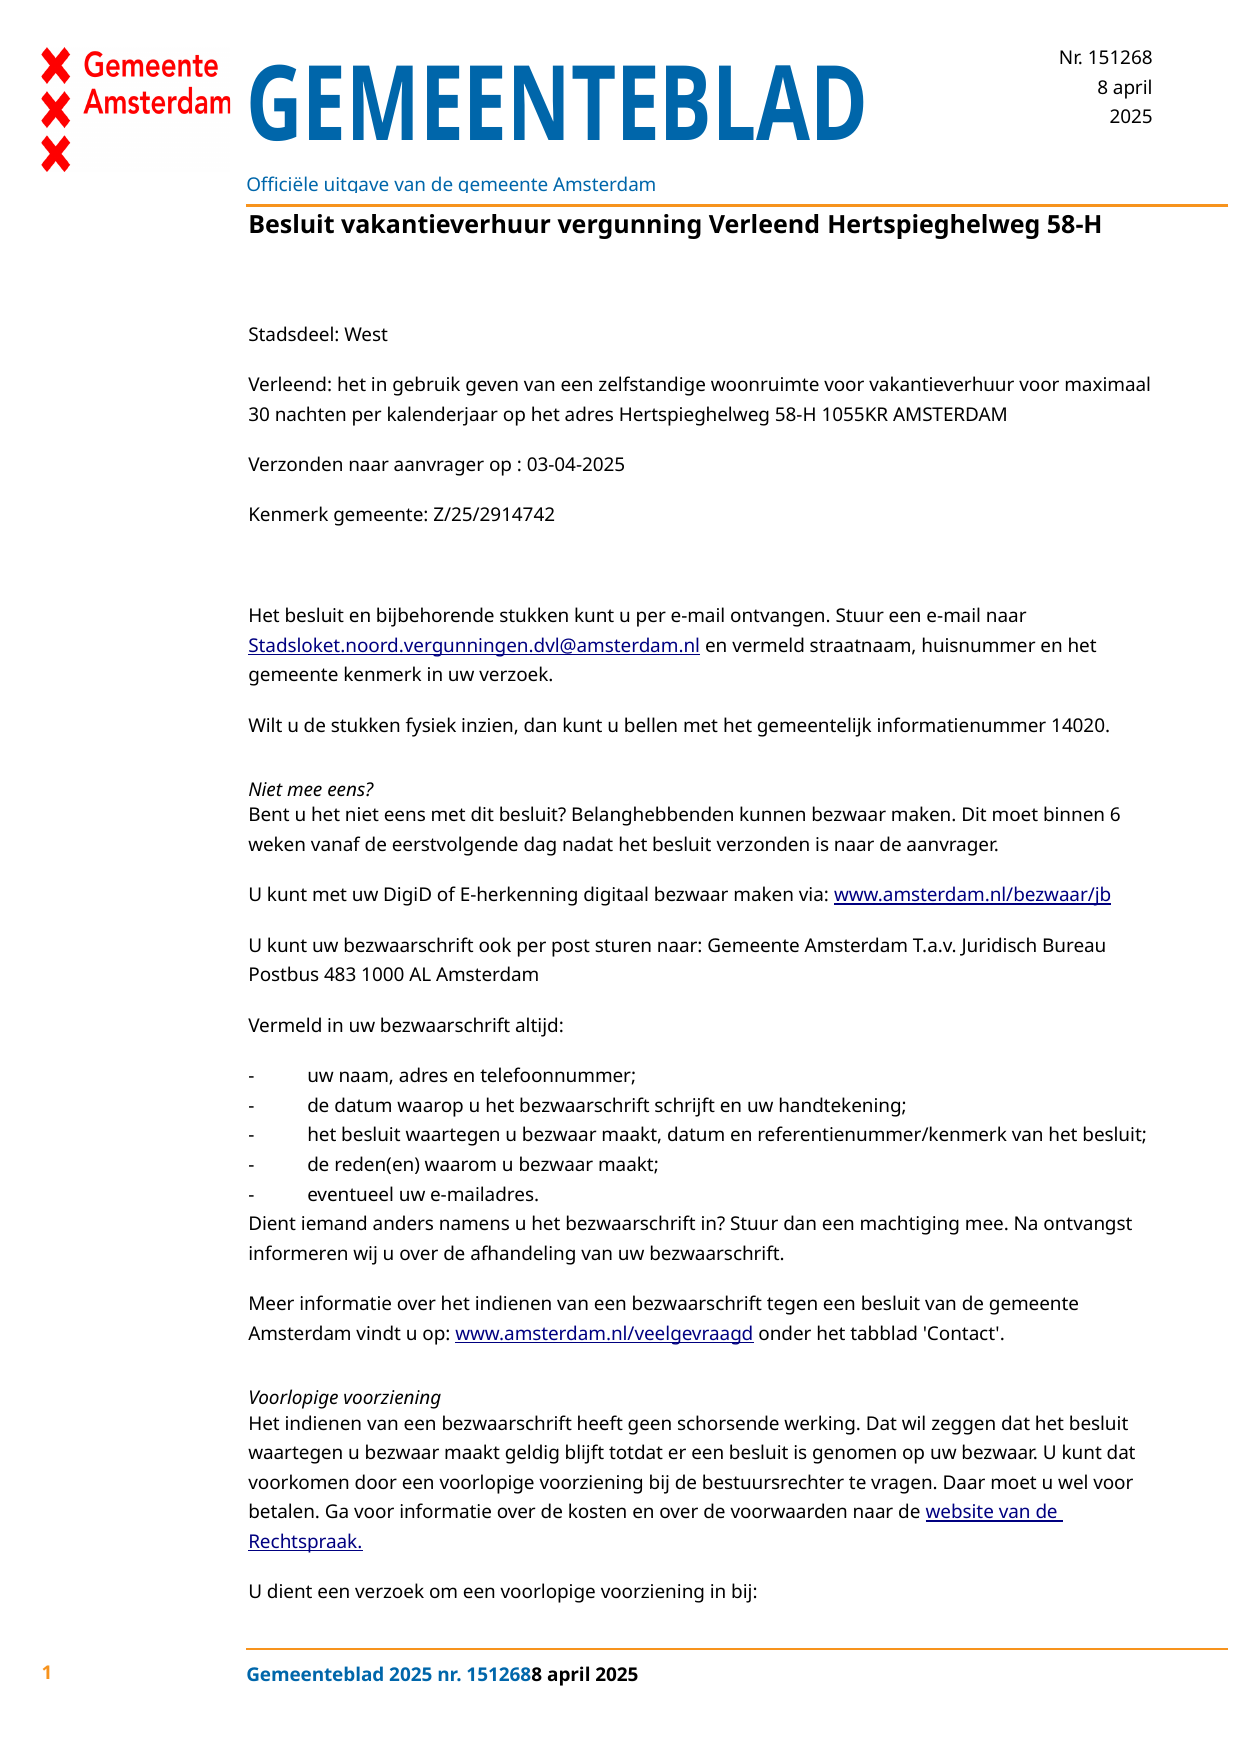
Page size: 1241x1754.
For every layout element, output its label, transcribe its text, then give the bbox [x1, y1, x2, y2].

text Besluit vakantieverhuur vergunning Verleend Hertspieghelweg 58-H [248, 207, 1152, 241]
text Het indienen van een bezwaarschrift heeft geen schorsende werking. Dat wil zeggen dat het besluit waartegen u bezwaar maakt geldig blijft totdat er een besluit is genomen op uw bezwaar. U kunt dat voorkomen door een voorlopige voorziening bij de bestuursrechter te vragen. Daar moet u wel voor betalen. Ga voor informatie over de kosten en over de voorwaarden naar de website van de Rechtspraak. [248, 1410, 1152, 1554]
text Meer informatie over het indienen van een bezwaarschrift tegen een besluit van de gemeente Amsterdam vindt u op: www.amsterdam.nl/veelgevraagd onder het tabblad 'Contact'. [248, 1290, 1152, 1346]
text U kunt uw bezwaarschrift ook per post sturen naar: Gemeente Amsterdam T.a.v. Juridisch Bureau Postbus 483 1000 AL Amsterdam [248, 932, 1152, 987]
list het besluit waartegen u bezwaar maakt, datum en referentienummer/kenmerk van het besluit; [248, 1122, 1152, 1147]
text Verleend: het in gebruik geven van een zelfstandige woonruimte voor vakantieverhuur voor maximaal 30 nachten per kalenderjaar op het adres Hertspieghelweg 58-H 1055KR AMSTERDAM [248, 371, 1152, 426]
text Verzonden naar aanvrager op : 03-04-2025 [248, 451, 1152, 477]
list uw naam, adres en telefoonnummer; [248, 1062, 1152, 1088]
list eventueel uw e-mailadres. [248, 1181, 1152, 1207]
picture [41, 47, 231, 172]
text Stadsdeel: West [248, 321, 1152, 346]
text Vermeld in uw bezwaarschrift altijd: [248, 1012, 1152, 1038]
text Niet mee eens? [248, 776, 1152, 802]
text Voorlopige voorziening [248, 1384, 1152, 1410]
list de datum waarop u het bezwaarschrift schrijft en uw handtekening; [248, 1092, 1152, 1118]
text Dient iemand anders namens u het bezwaarschrift in? Stuur dan een machtiging mee. Na ontvangst informeren wij u over de afhandeling van uw bezwaarschrift. [248, 1210, 1152, 1266]
text U kunt met uw DigiD of E-herkenning digitaal bezwaar maken via: www.amsterdam.nl/bezwaar/jb [248, 882, 1152, 907]
text Wilt u de stukken fysiek inzien, dan kunt u bellen met het gemeentelijk informatienummer 14020. [248, 712, 1152, 738]
list de reden(en) waarom u bezwaar maakt; [248, 1151, 1152, 1177]
text Het besluit en bijbehorende stukken kunt u per e-mail ontvangen. Stuur een e-mail naar Stadsloket.noord.vergunningen.dvl@amsterdam.nl en vermeld straatnaam, huisnummer en het gemeente kenmerk in uw verzoek. [248, 602, 1152, 687]
text U dient een verzoek om een voorlopige voorziening in bij: [248, 1578, 1152, 1604]
text Bent u het niet eens met dit besluit? Belanghebbenden kunnen bezwaar maken. Dit moet binnen 6 weken vanaf de eerstvolgende dag nadat het besluit verzonden is naar de aanvrager. [248, 802, 1152, 857]
text Kenmerk gemeente: Z/25/2914742 [248, 502, 1152, 527]
